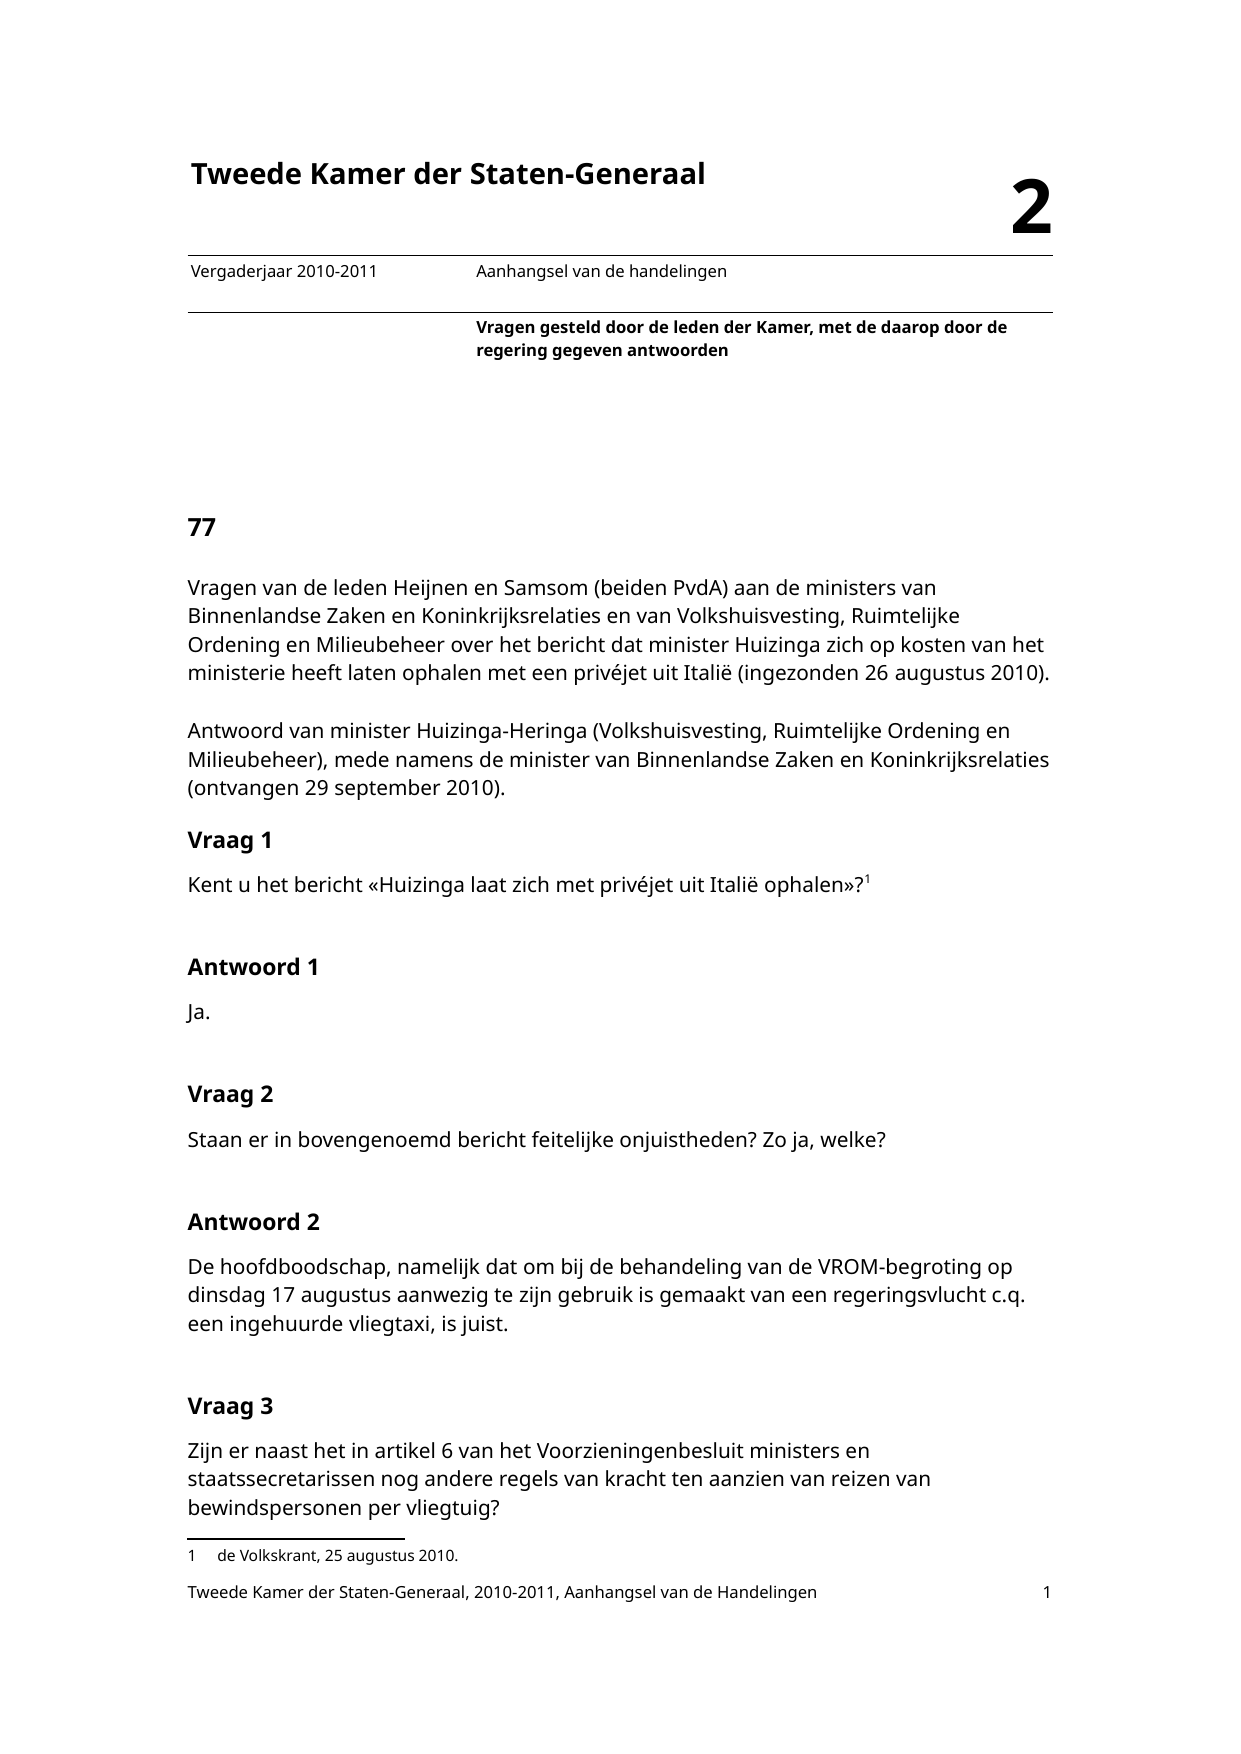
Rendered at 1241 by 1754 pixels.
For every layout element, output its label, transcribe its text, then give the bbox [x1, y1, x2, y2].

text Vragen van de leden Heijnen en Samsom (beiden PvdA) aan de ministers van Binnenlandse Zaken en Koninkrijksrelaties en van Volkshuisvesting, Ruimtelijke Ordening en Milieubeheer over het bericht dat minister Huizinga zich op kosten van het ministerie heeft laten ophalen met een privéjet uit Italië (ingezonden 26 augustus 2010). [187, 573, 1053, 687]
text de Volkskrant, 25 augustus 2010. [187, 1538, 1053, 1566]
text Antwoord van minister Huizinga-Heringa (Volkshuisvesting, Ruimtelijke Ordening en Milieubeheer), mede namens de minister van Binnenlandse Zaken en Koninkrijksrelaties (ontvangen 29 september 2010). [187, 716, 1053, 802]
subtitle Vraag 3 [187, 1390, 1053, 1421]
text 77 [187, 509, 1053, 543]
text Kent u het bericht «Huizinga laat zich met privéjet uit Italië ophalen»? [187, 870, 1053, 899]
subtitle Vraag 2 [187, 1078, 1053, 1110]
text Staan er in bovengenoemd bericht feitelijke onjuistheden? Zo ja, welke? [187, 1125, 1053, 1153]
text Ja. [187, 997, 1053, 1026]
table_cell [188, 313, 473, 361]
subtitle Antwoord 2 [187, 1206, 1053, 1237]
subtitle Vraag 1 [187, 824, 1053, 855]
subtitle Antwoord 1 [187, 951, 1053, 982]
table_cell Vergaderjaar 2010-2011 [188, 256, 473, 312]
table_cell Aanhangsel van de handelingen [473, 256, 1053, 312]
table_header 2 [880, 150, 1053, 255]
table_header Tweede Kamer der Staten-Generaal [188, 150, 879, 255]
table_cell Vragen gesteld door de leden der Kamer, met de daarop door de regering gegeven antwoorden [473, 313, 1053, 361]
text Zijn er naast het in artikel 6 van het Voorzieningenbesluit ministers en staatssecretarissen nog andere regels van kracht ten aanzien van reizen van bewindspersonen per vliegtuig? [187, 1436, 1053, 1521]
text De hoofdboodschap, namelijk dat om bij de behandeling van de VROM-begroting op dinsdag 17 augustus aanwezig te zijn gebruik is gemaakt van een regeringsvlucht c.q. een ingehuurde vliegtaxi, is juist. [187, 1252, 1053, 1337]
